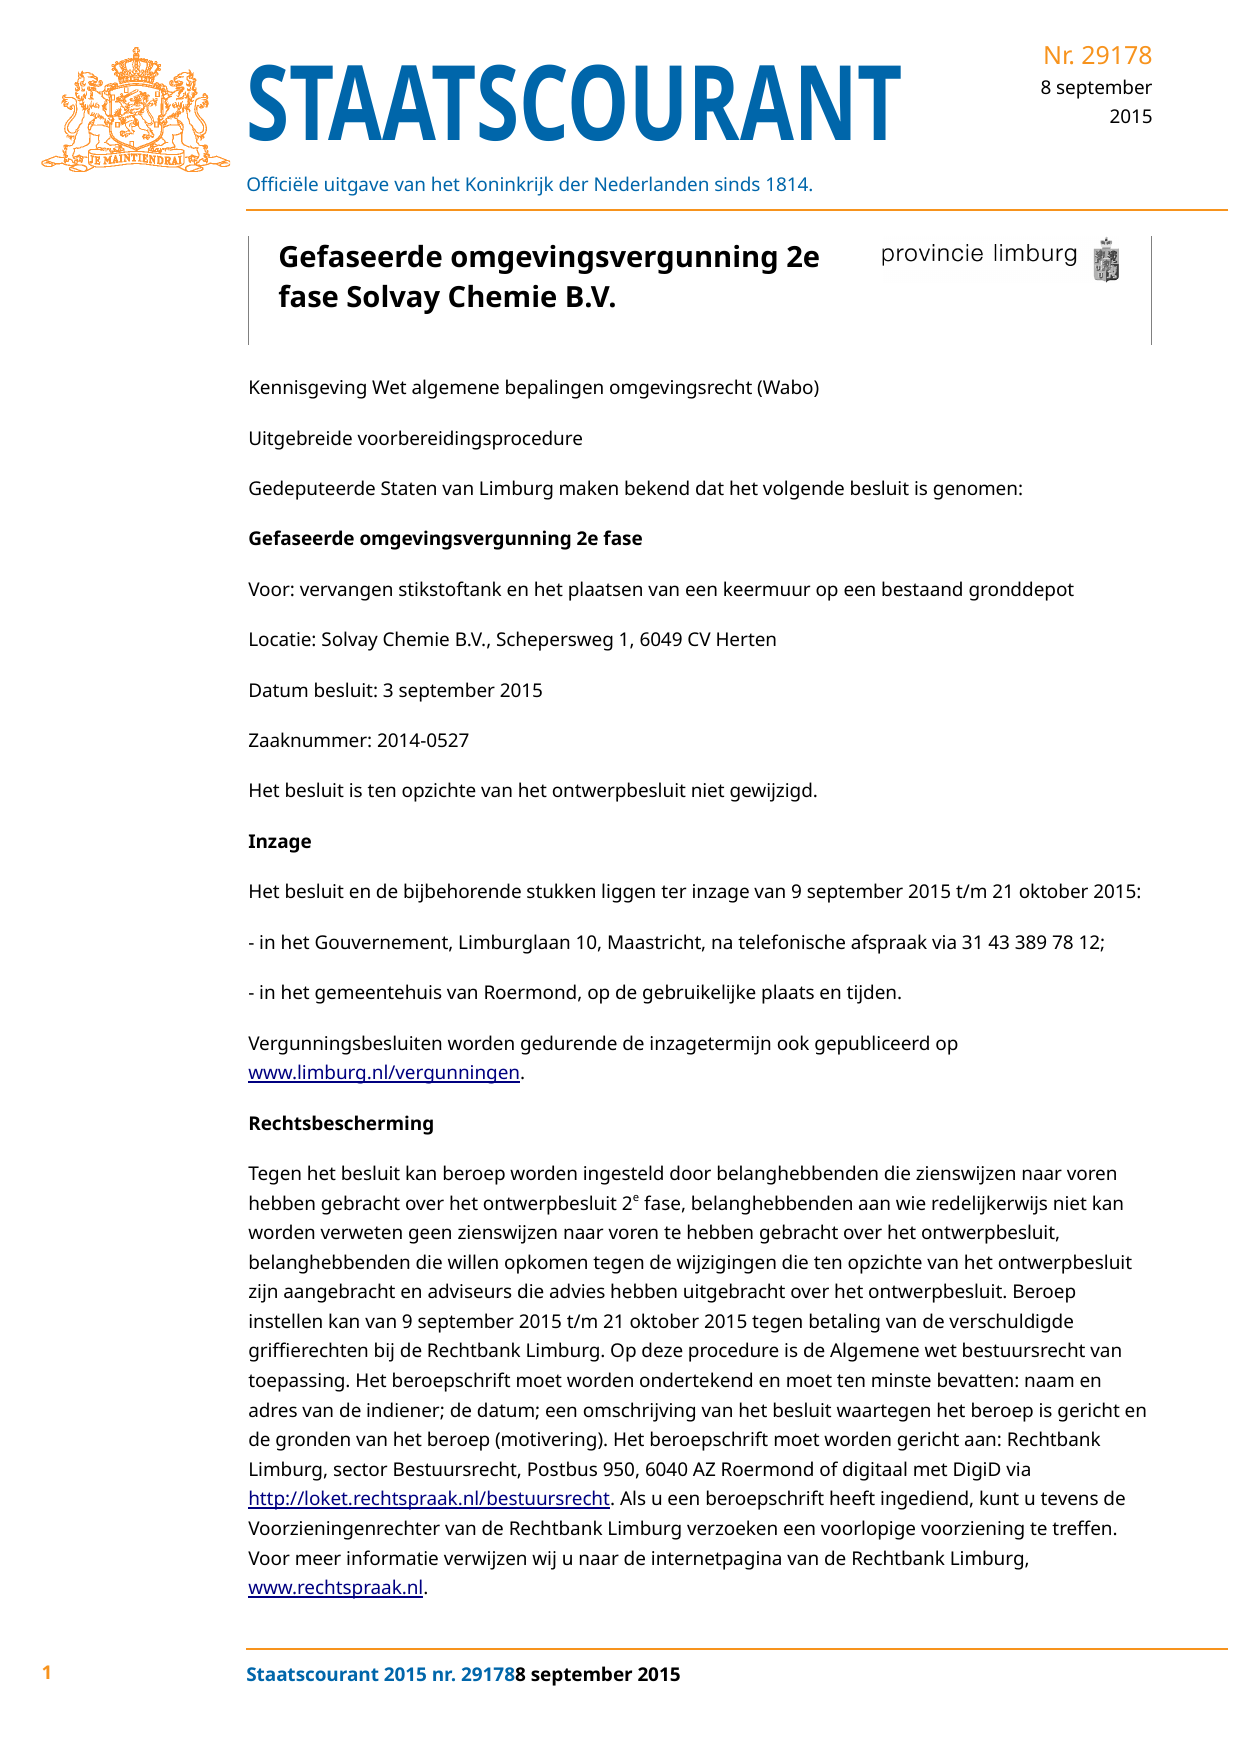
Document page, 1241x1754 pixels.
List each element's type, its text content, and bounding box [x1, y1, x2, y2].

text - in het Gouvernement, Limburglaan 10, Maastricht, na telefonische afspraak via 31 43 389 78 12; [248, 929, 1152, 954]
text Uitgebreide voorbereidingsprocedure [248, 425, 1152, 450]
text Rechtsbescherming [248, 1110, 1152, 1135]
text Vergunningsbesluiten worden gedurende de inzagetermijn ook gepubliceerd op www.limburg.nl/vergunningen. [248, 1030, 1152, 1085]
text - in het gemeentehuis van Roermond, op de gebruikelijke plaats en tijden. [248, 979, 1152, 1005]
text Het besluit is ten opzichte van het ontwerpbesluit niet gewijzigd. [248, 778, 1152, 803]
text Voor: vervangen stikstoftank en het plaatsen van een keermuur op een bestaand gronddepot [248, 576, 1152, 602]
picture [41, 47, 231, 172]
text Inzage [248, 828, 1152, 854]
text Tegen het besluit kan beroep worden ingesteld door belanghebbenden die zienswijzen naar voren hebben gebracht over het ontwerpbesluit 2e fase, belanghebbenden aan wie redelijkerwijs niet kan worden verweten geen zienswijzen naar voren te hebben gebracht over het ontwerpbesluit, belanghebbenden die willen opkomen tegen de wijzigingen die ten opzichte van het ontwerpbesluit zijn aangebracht en adviseurs die advies hebben uitgebracht over het ontwerpbesluit. Beroep instellen kan van 9 september 2015 t/m 21 oktober 2015 tegen betaling van de verschuldigde griffierechten bij de Rechtbank Limburg. Op deze procedure is de Algemene wet bestuursrecht van toepassing. Het beroepschrift moet worden ondertekend en moet ten minste bevatten: naam en adres van de indiener; de datum; een omschrijving van het besluit waartegen het beroep is gericht en de gronden van het beroep (motivering). Het beroepschrift moet worden gericht aan: Rechtbank Limburg, sector Bestuursrecht, Postbus 950, 6040 AZ Roermond of digitaal met DigiD via http://loket.rechtspraak.nl/bestuursrecht. Als u een beroepschrift heeft ingediend, kunt u tevens de Voorzieningenrechter van de Rechtbank Limburg verzoeken een voorlopige voorziening te treffen. Voor meer informatie verwijzen wij u naar de internetpagina van de Rechtbank Limburg, www.rechtspraak.nl. [248, 1160, 1152, 1600]
text Het besluit en de bijbehorende stukken liggen ter inzage van 9 september 2015 t/m 21 oktober 2015: [248, 878, 1152, 904]
table_header Gefaseerde omgevingsvergunning 2e fase Solvay Chemie B.V. [249, 236, 850, 345]
text Kennisgeving Wet algemene bepalingen omgevingsrecht (Wabo) [248, 374, 1152, 400]
table_header [850, 236, 1151, 345]
text Gefaseerde omgevingsvergunning 2e fase [248, 526, 1152, 551]
picture [882, 236, 1119, 283]
text Locatie: Solvay Chemie B.V., Schepersweg 1, 6049 CV Herten [248, 626, 1152, 652]
text Zaaknummer: 2014-0527 [248, 727, 1152, 753]
text Gedeputeerde Staten van Limburg maken bekend dat het volgende besluit is genomen: [248, 475, 1152, 501]
text Datum besluit: 3 september 2015 [248, 677, 1152, 702]
